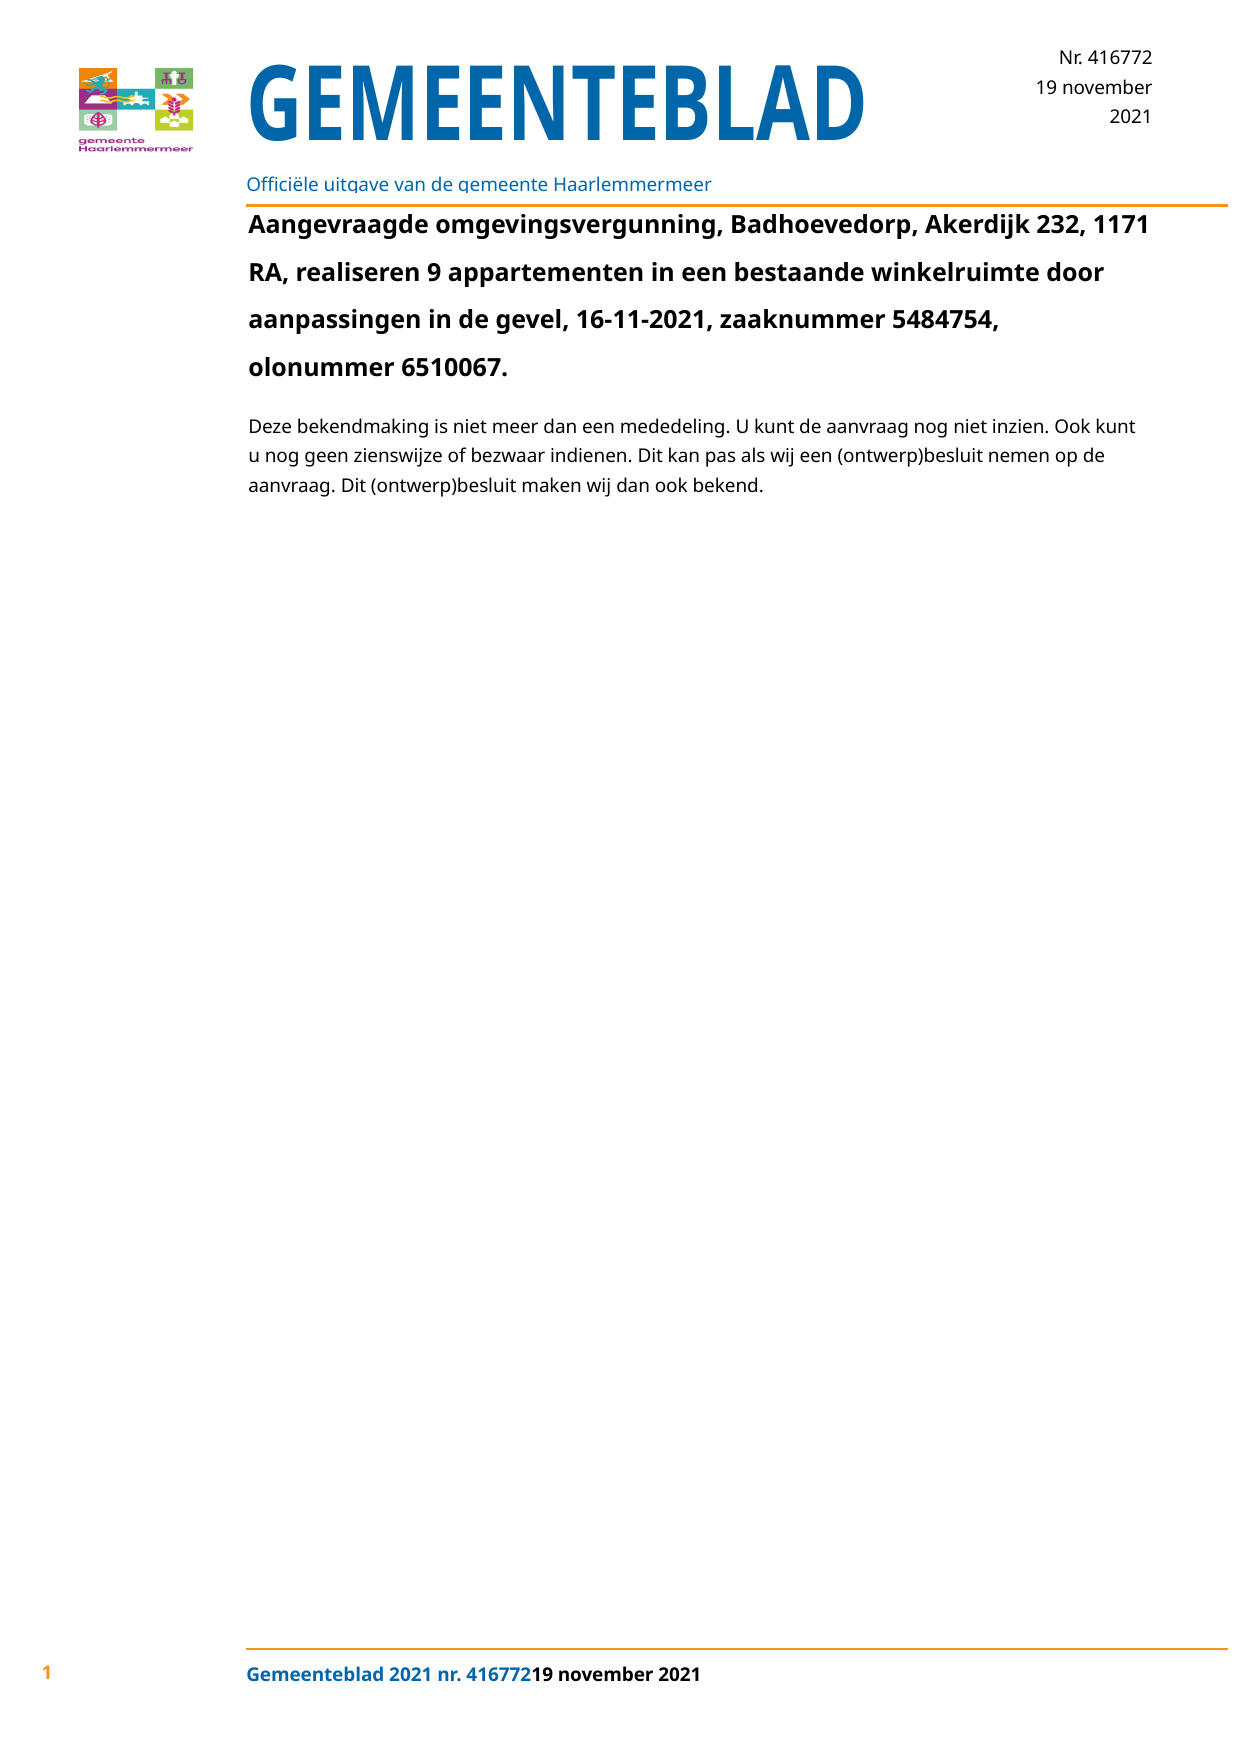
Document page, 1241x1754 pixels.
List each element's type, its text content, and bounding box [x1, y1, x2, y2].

text Aangevraagde omgevingsvergunning, Badhoevedorp, Akerdijk 232, 1171 RA, realiseren 9 appartementen in een bestaande winkelruimte door aanpassingen in de gevel, 16-11-2021, zaaknummer 5484754, olonummer 6510067. [248, 207, 1152, 384]
text Deze bekendmaking is niet meer dan een mededeling. U kunt de aanvraag nog niet inzien. Ook kunt u nog geen zienswijze of bezwaar indienen. Dit kan pas als wij een (ontwerp)besluit nemen op de aanvraag. Dit (ontwerp)besluit maken wij dan ook bekend. [248, 413, 1152, 498]
picture [41, 47, 231, 172]
